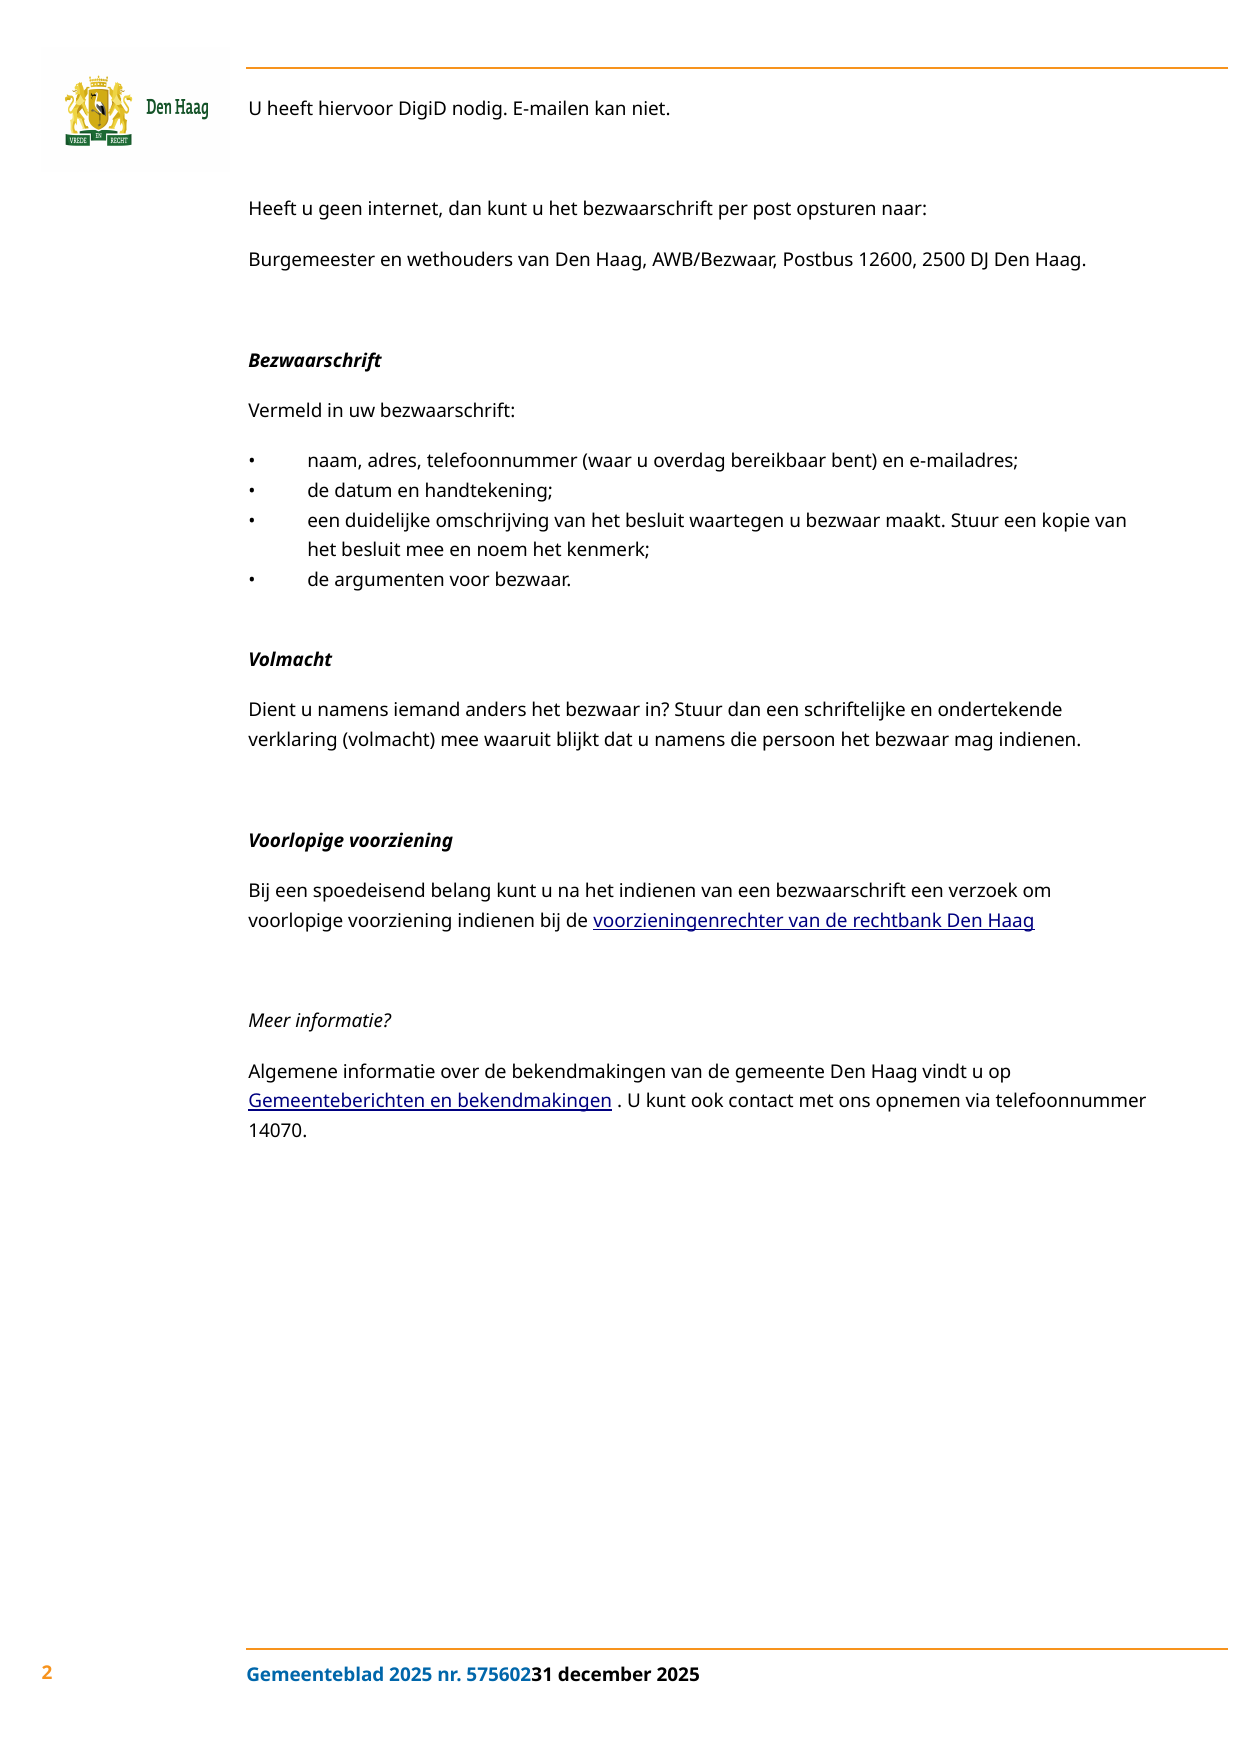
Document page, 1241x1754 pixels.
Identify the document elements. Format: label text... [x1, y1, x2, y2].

text Algemene informatie over de bekendmakingen van de gemeente Den Haag vindt u op Gemeenteberichten en bekendmakingen . U kunt ook contact met ons opnemen via telefoonnummer 14070. [248, 1058, 1152, 1143]
text Heeft u geen internet, dan kunt u het bezwaarschrift per post opsturen naar: [248, 196, 1152, 221]
text Dient u namens iemand anders het bezwaar in? Stuur dan een schriftelijke en ondertekende verklaring (volmacht) mee waaruit blijkt dat u namens die persoon het bezwaar mag indienen. [248, 696, 1152, 752]
text Bij een spoedeisend belang kunt u na het indienen van een bezwaarschrift een verzoek om voorlopige voorziening indienen bij de voorzieningenrechter van de rechtbank Den Haag [248, 877, 1152, 933]
text Meer informatie? [248, 1008, 1152, 1033]
text Bezwaarschrift [248, 347, 1152, 373]
picture [41, 47, 231, 172]
text Vermeld in uw bezwaarschrift: [248, 397, 1152, 423]
list de datum en handtekening; [248, 477, 1152, 503]
list de argumenten voor bezwaar. [248, 566, 1152, 592]
list naam, adres, telefoonnummer (waar u overdag bereikbaar bent) en e-mailadres; [248, 448, 1152, 473]
text Burgemeester en wethouders van Den Haag, AWB/Bezwaar, Postbus 12600, 2500 DJ Den Haag. [248, 246, 1152, 272]
list een duidelijke omschrijving van het besluit waartegen u bezwaar maakt. Stuur een kopie van het besluit mee en noem het kenmerk; [248, 507, 1152, 562]
text Voorlopige voorziening [248, 827, 1152, 853]
text Volmacht [248, 646, 1152, 672]
text U heeft hiervoor DigiD nodig. E-mailen kan niet. [248, 95, 1152, 121]
